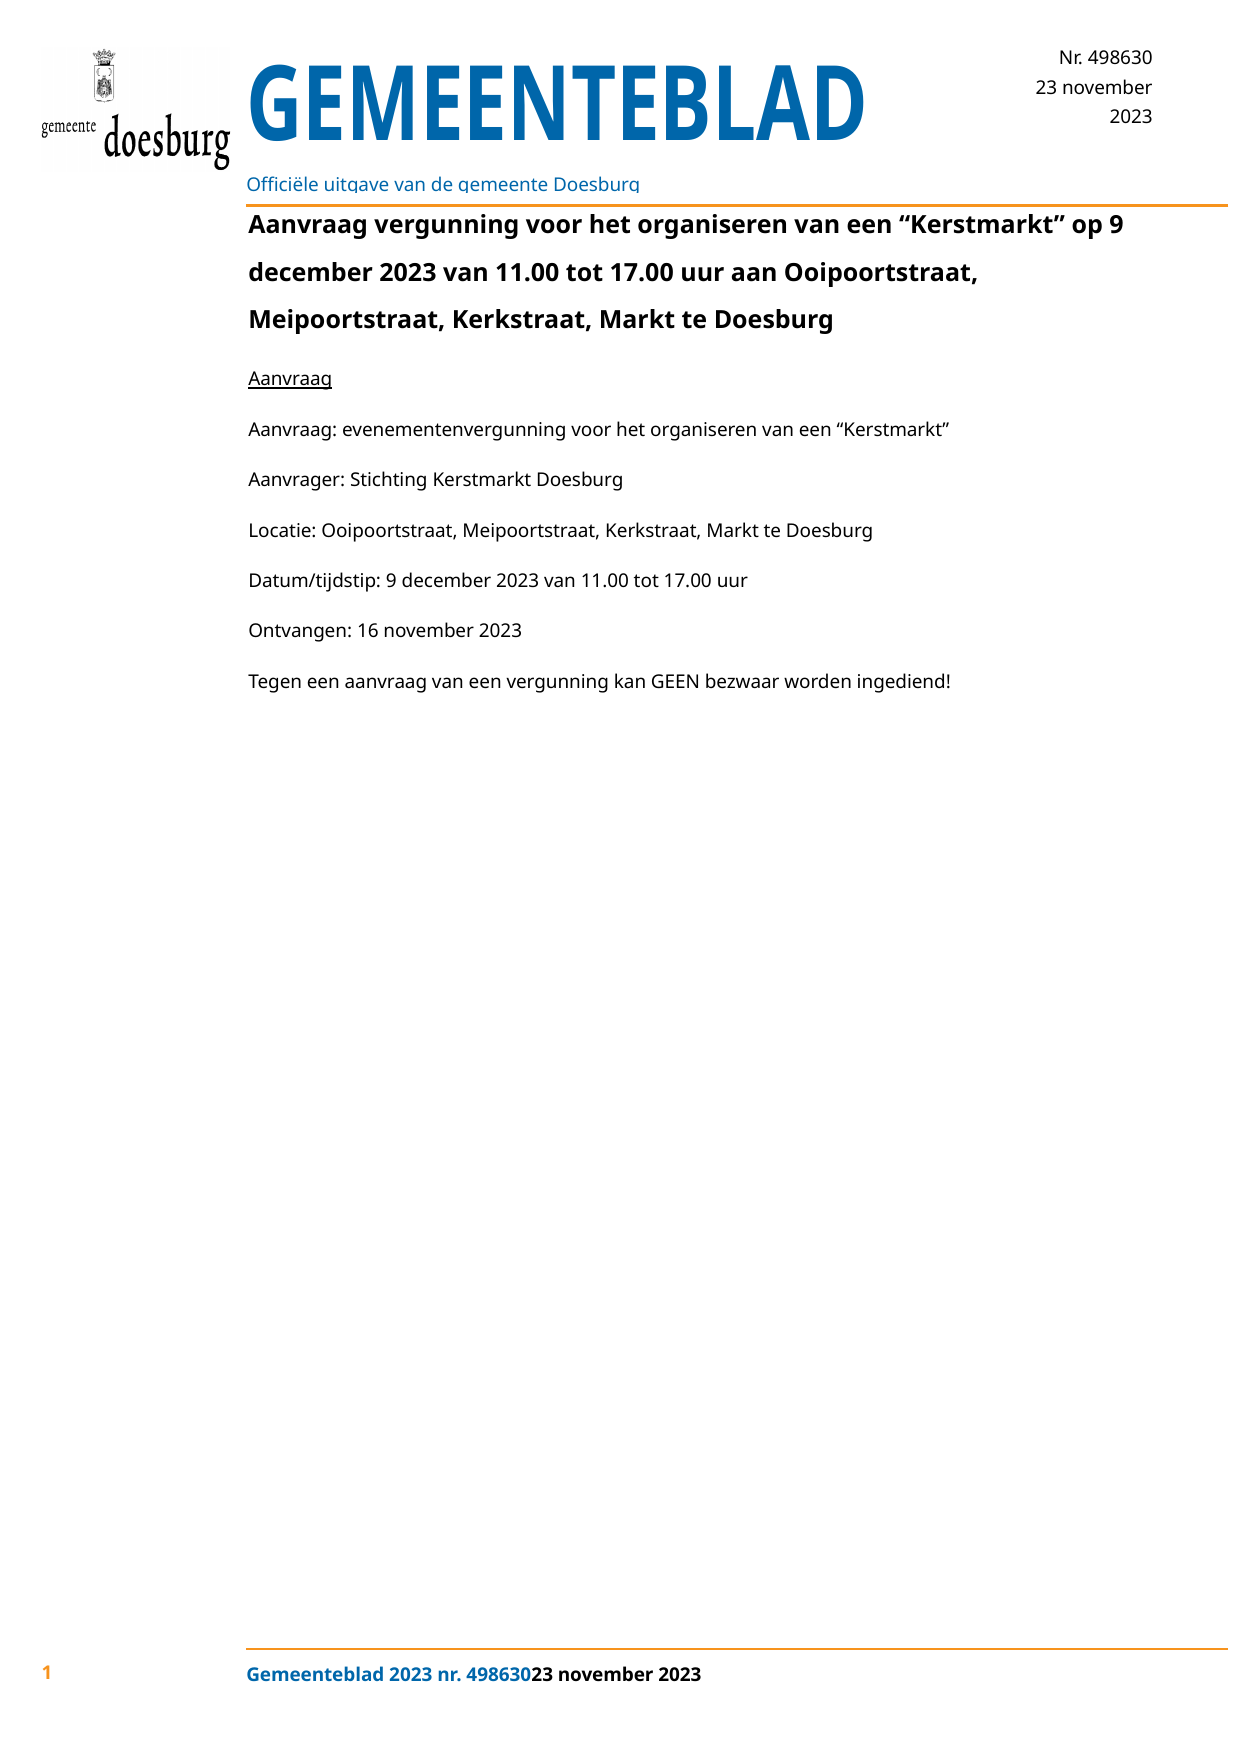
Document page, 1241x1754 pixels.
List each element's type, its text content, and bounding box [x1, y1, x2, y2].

text Aanvraag: evenementenvergunning voor het organiseren van een “Kerstmarkt” [248, 416, 1152, 442]
text Locatie: Ooipoortstraat, Meipoortstraat, Kerkstraat, Markt te Doesburg [248, 517, 1152, 542]
text Aanvraag [248, 366, 1152, 391]
text Aanvraag vergunning voor het organiseren van een “Kerstmarkt” op 9 december 2023 van 11.00 tot 17.00 uur aan Ooipoortstraat, Meipoortstraat, Kerkstraat, Markt te Doesburg [248, 207, 1152, 336]
picture [41, 47, 231, 172]
text Aanvrager: Stichting Kerstmarkt Doesburg [248, 466, 1152, 492]
text Ontvangen: 16 november 2023 [248, 618, 1152, 643]
text Tegen een aanvraag van een vergunning kan GEEN bezwaar worden ingediend! [248, 668, 1152, 694]
text Datum/tijdstip: 9 december 2023 van 11.00 tot 17.00 uur [248, 567, 1152, 593]
